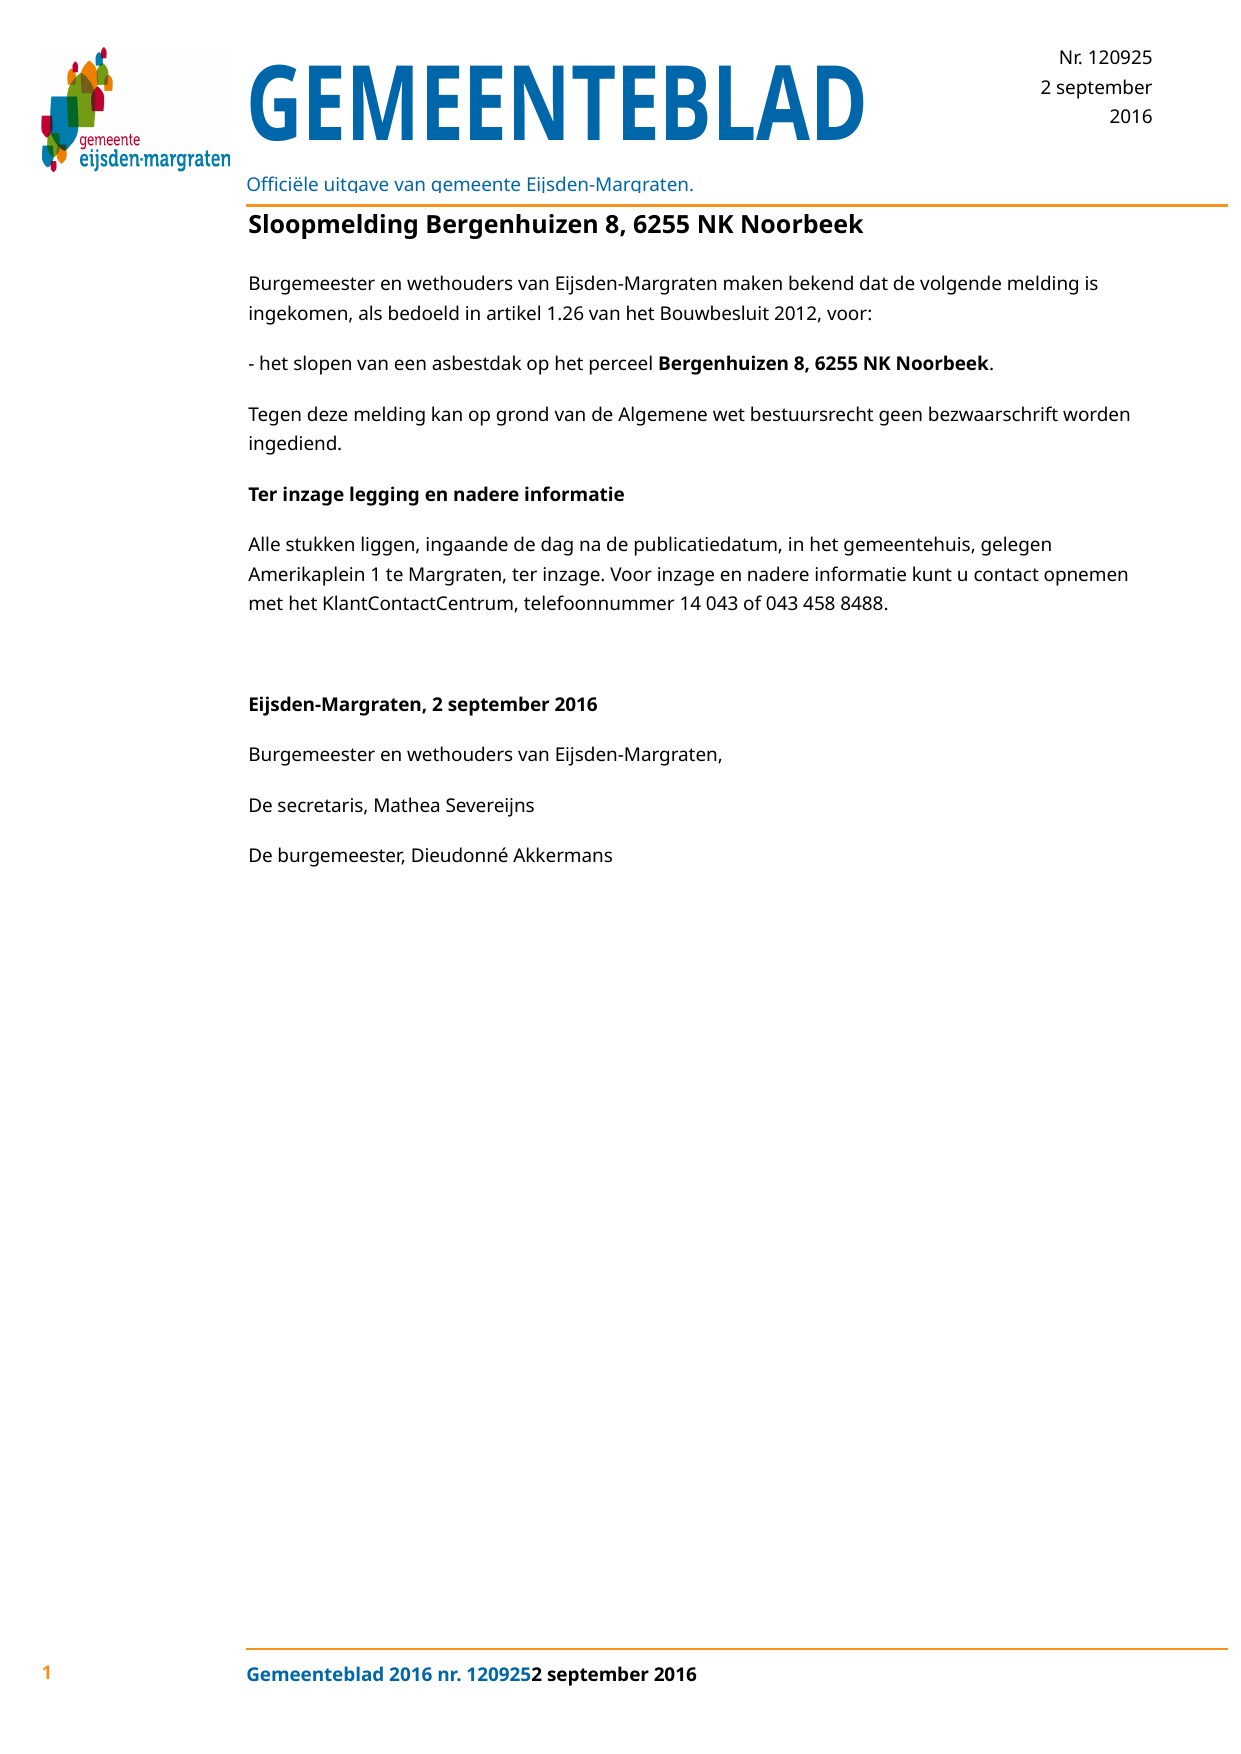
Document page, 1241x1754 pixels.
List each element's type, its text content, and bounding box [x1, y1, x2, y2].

text Eijsden-Margraten, 2 september 2016 [248, 691, 1152, 717]
text De secretaris, Mathea Severeijns [248, 792, 1152, 818]
text Alle stukken liggen, ingaande de dag na de publicatiedatum, in het gemeentehuis, gelegen Amerikaplein 1 te Margraten, ter inzage. Voor inzage en nadere informatie kunt u contact opnemen met het KlantContactCentrum, telefoonnummer 14 043 of 043 458 8488. [248, 531, 1152, 616]
text Ter inzage legging en nadere informatie [248, 481, 1152, 506]
picture [41, 47, 231, 172]
text Tegen deze melding kan op grond van de Algemene wet bestuursrecht geen bezwaarschrift worden ingediend. [248, 401, 1152, 456]
text Burgemeester en wethouders van Eijsden-Margraten maken bekend dat de volgende melding is ingekomen, als bedoeld in artikel 1.26 van het Bouwbesluit 2012, voor: [248, 270, 1152, 326]
text Burgemeester en wethouders van Eijsden-Margraten, [248, 742, 1152, 767]
text De burgemeester, Dieudonné Akkermans [248, 842, 1152, 868]
text Sloopmelding Bergenhuizen 8, 6255 NK Noorbeek [248, 207, 1152, 241]
text - het slopen van een asbestdak op het perceel Bergenhuizen 8, 6255 NK Noorbeek. [248, 350, 1152, 376]
